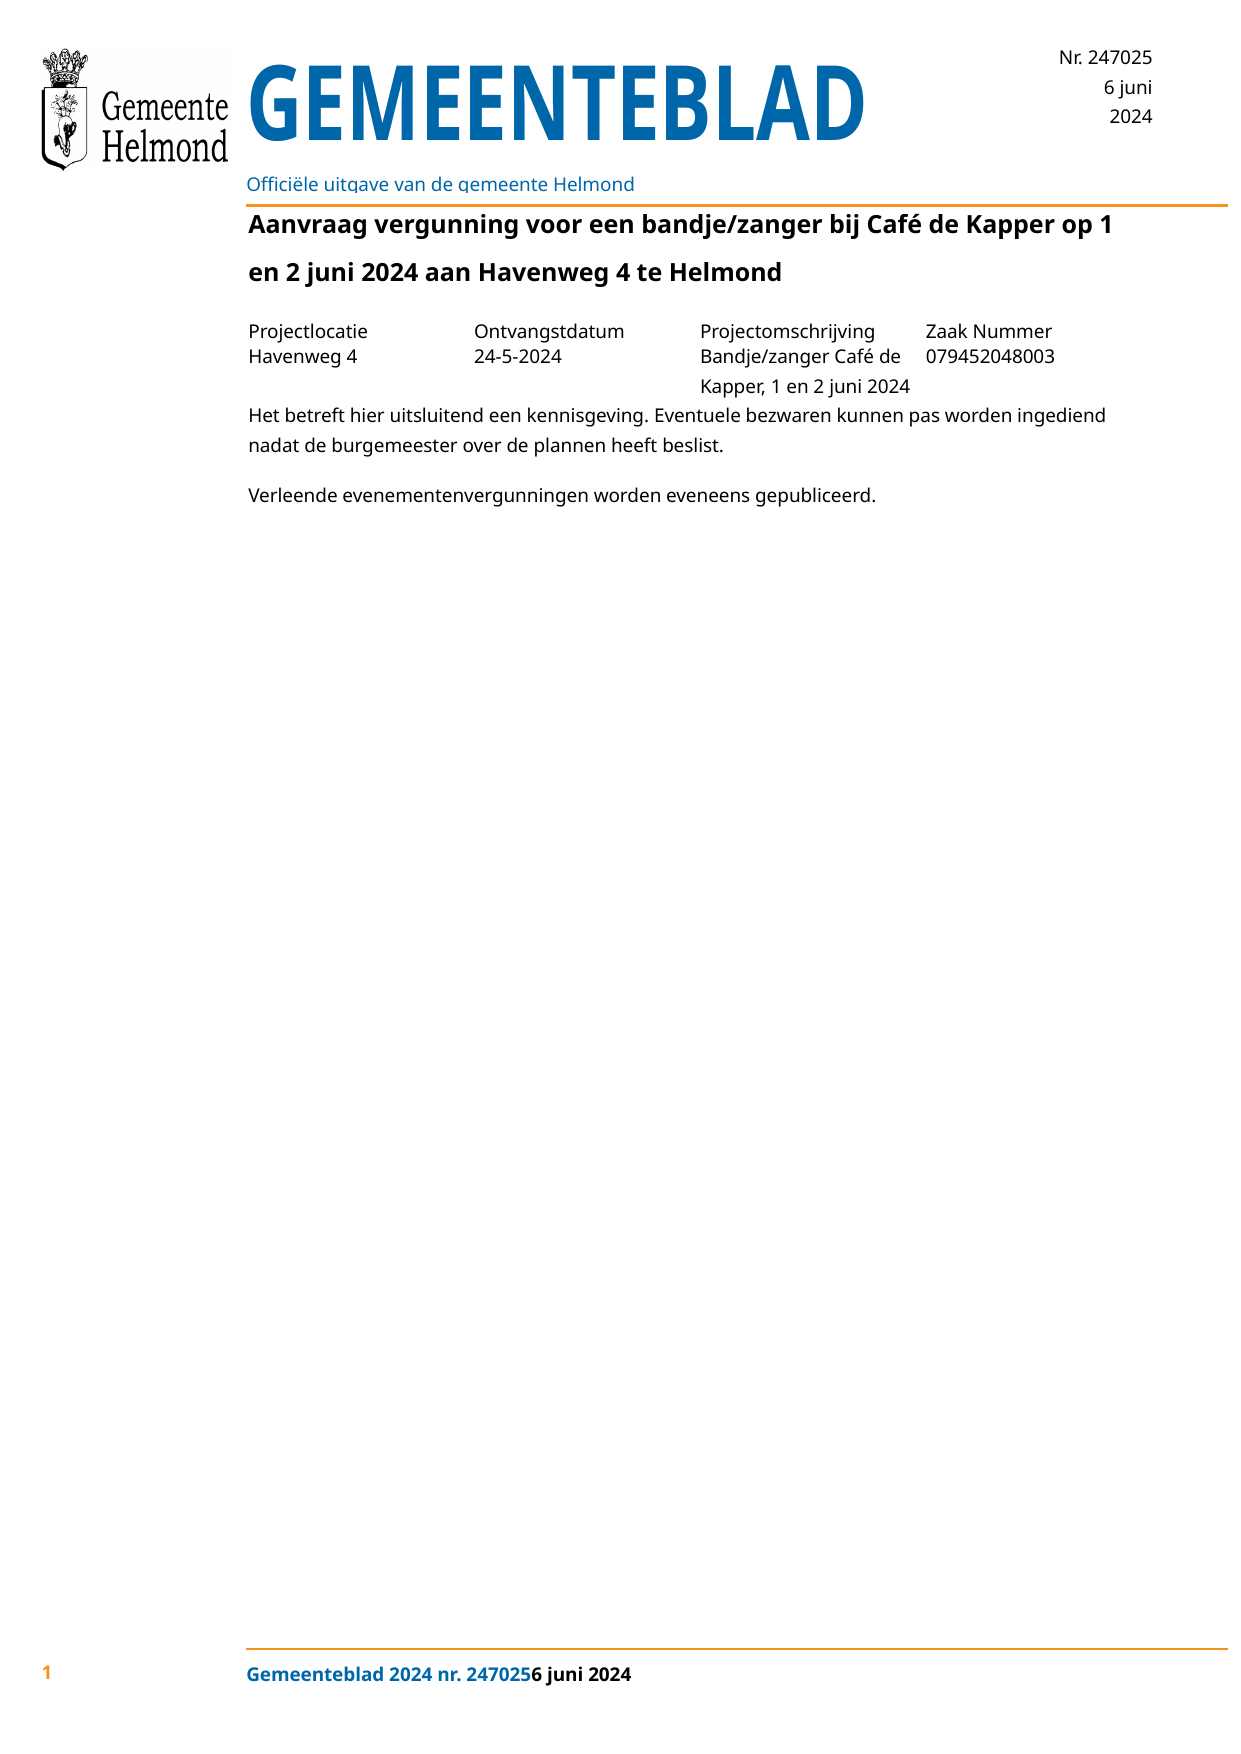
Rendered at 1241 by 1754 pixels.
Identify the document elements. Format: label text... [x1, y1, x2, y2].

table_cell 24-5-2024 [474, 344, 700, 399]
text Het betreft hier uitsluitend een kennisgeving. Eventuele bezwaren kunnen pas worden ingediend nadat de burgemeester over de plannen heeft beslist. [248, 402, 1152, 458]
table_cell Bandje/zanger Café de Kapper, 1 en 2 juni 2024 [700, 344, 926, 399]
table_cell 079452048003 [926, 344, 1152, 399]
table_header Projectlocatie [248, 318, 474, 344]
text Verleende evenementenvergunningen worden eveneens gepubliceerd. [248, 482, 1152, 508]
table_cell Havenweg 4 [248, 344, 474, 399]
picture [41, 47, 231, 172]
table_header Zaak Nummer [926, 318, 1152, 344]
table_header Projectomschrijving [700, 318, 926, 344]
table_header Ontvangstdatum [474, 318, 700, 344]
text Aanvraag vergunning voor een bandje/zanger bij Café de Kapper op 1 en 2 juni 2024 aan Havenweg 4 te Helmond [248, 207, 1152, 288]
